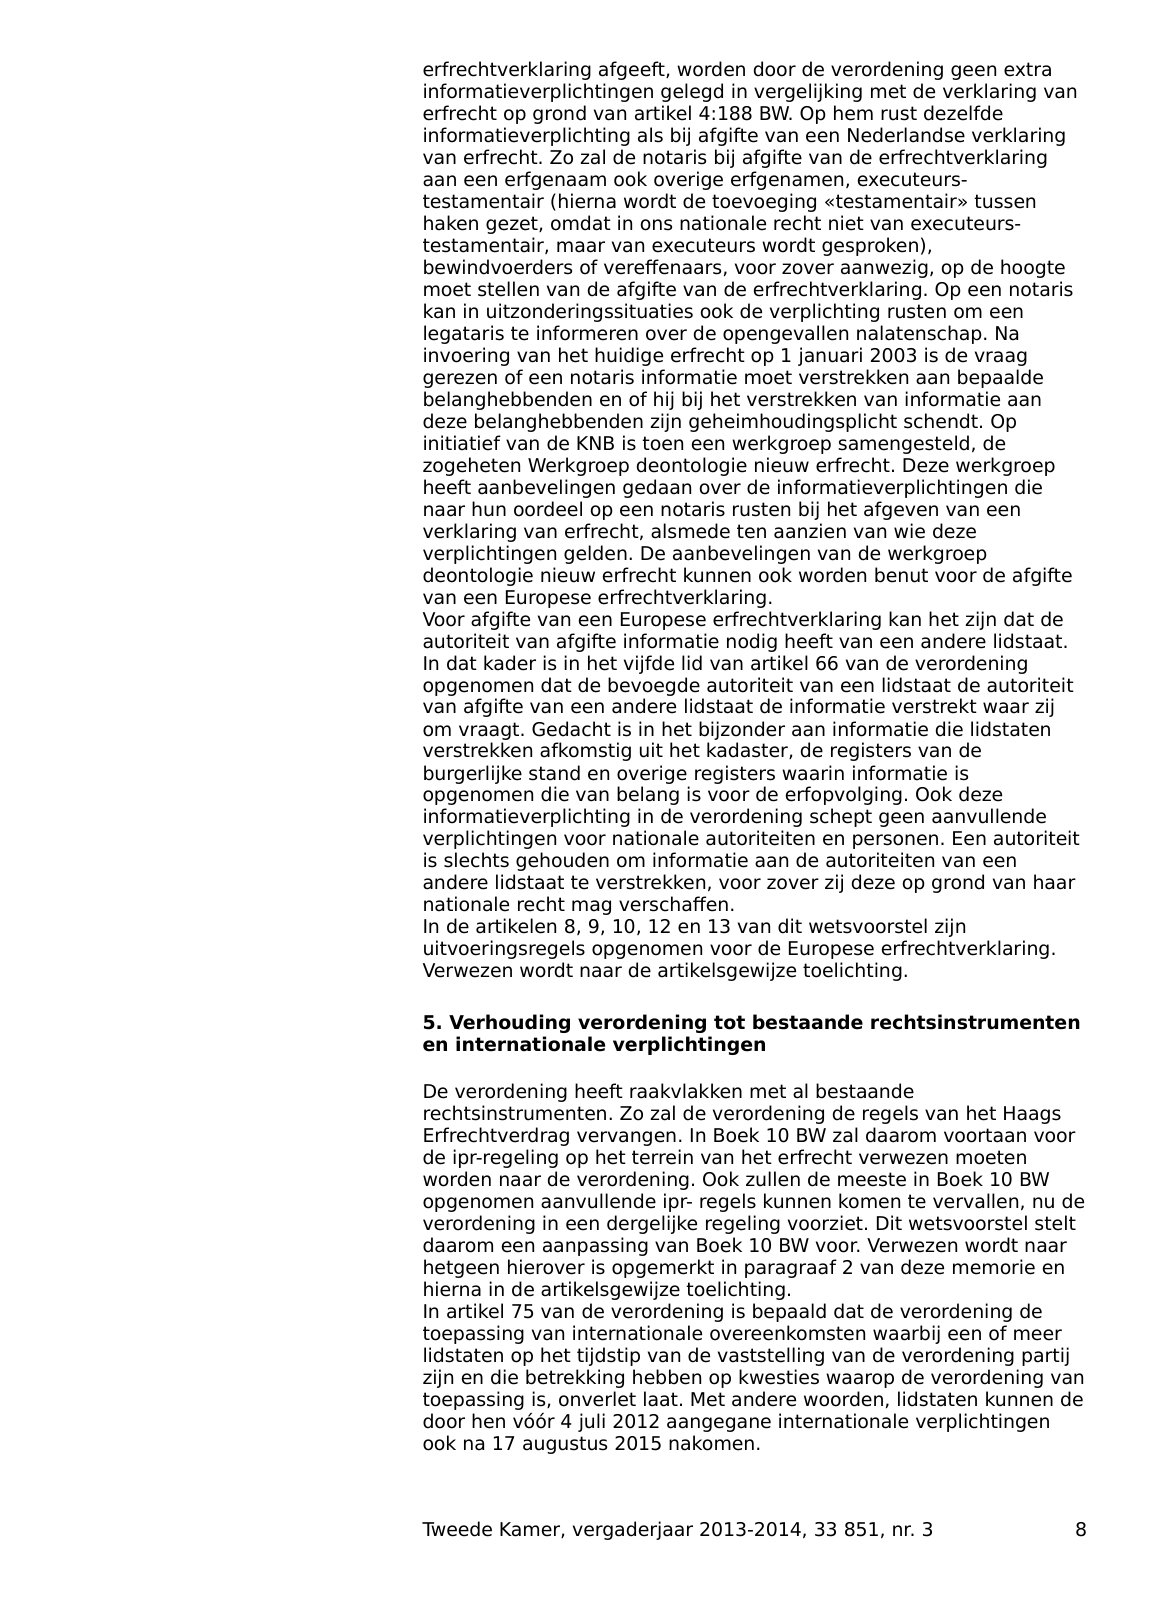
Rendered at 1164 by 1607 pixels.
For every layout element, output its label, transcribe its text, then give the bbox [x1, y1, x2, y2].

text In de artikelen 8, 9, 10, 12 en 13 van dit wetsvoorstel zijn uitvoeringsregels opgenomen voor de Europese erfrechtverklaring. Verwezen wordt naar de artikelsgewijze toelichting. [422, 916, 1087, 982]
subtitle 5. Verhouding verordening tot bestaande rechtsinstrumenten en internationale verplichtingen [422, 1012, 1087, 1056]
text In artikel 75 van de verordening is bepaald dat de verordening de toepassing van internationale overeenkomsten waarbij een of meer lidstaten op het tijdstip van de vaststelling van de verordening partij zijn en die betrekking hebben op kwesties waarop de verordening van toepassing is, onverlet laat. Met andere woorden, lidstaten kunnen de door hen vóór 4 juli 2012 aangegane internationale verplichtingen ook na 17 augustus 2015 nakomen. [422, 1301, 1087, 1455]
text Voor afgifte van een Europese erfrechtverklaring kan het zijn dat de autoriteit van afgifte informatie nodig heeft van een andere lidstaat. In dat kader is in het vijfde lid van artikel 66 van de verordening opgenomen dat de bevoegde autoriteit van een lidstaat de autoriteit van afgifte van een andere lidstaat de informatie verstrekt waar zij om vraagt. Gedacht is in het bijzonder aan informatie die lidstaten verstrekken afkomstig uit het kadaster, de registers van de burgerlijke stand en overige registers waarin informatie is opgenomen die van belang is voor de erfopvolging. Ook deze informatieverplichting in de verordening schept geen aanvullende verplichtingen voor nationale autoriteiten en personen. Een autoriteit is slechts gehouden om informatie aan de autoriteiten van een andere lidstaat te verstrekken, voor zover zij deze op grond van haar nationale recht mag verschaffen. [422, 608, 1087, 916]
text erfrechtverklaring afgeeft, worden door de verordening geen extra informatieverplichtingen gelegd in vergelijking met de verklaring van erfrecht op grond van artikel 4:188 BW. Op hem rust dezelfde informatieverplichting als bij afgifte van een Nederlandse verklaring van erfrecht. Zo zal de notaris bij afgifte van de erfrechtverklaring aan een erfgenaam ook overige erfgenamen, executeurs-testamentair (hierna wordt de toevoeging «testamentair» tussen haken gezet, omdat in ons nationale recht niet van executeurs-testamentair, maar van executeurs wordt gesproken), bewindvoerders of vereffenaars, voor zover aanwezig, op de hoogte moet stellen van de afgifte van de erfrechtverklaring. Op een notaris kan in uitzonderingssituaties ook de verplichting rusten om een legataris te informeren over de opengevallen nalatenschap. Na invoering van het huidige erfrecht op 1 januari 2003 is de vraag gerezen of een notaris informatie moet verstrekken aan bepaalde belanghebbenden en of hij bij het verstrekken van informatie aan deze belanghebbenden zijn geheimhoudingsplicht schendt. Op initiatief van de KNB is toen een werkgroep samengesteld, de zogeheten Werkgroep deontologie nieuw erfrecht. Deze werkgroep heeft aanbevelingen gedaan over de informatieverplichtingen die naar hun oordeel op een notaris rusten bij het afgeven van een verklaring van erfrecht, alsmede ten aanzien van wie deze verplichtingen gelden. De aanbevelingen van de werkgroep deontologie nieuw erfrecht kunnen ook worden benut voor de afgifte van een Europese erfrechtverklaring. [422, 59, 1087, 608]
text De verordening heeft raakvlakken met al bestaande rechtsinstrumenten. Zo zal de verordening de regels van het Haags Erfrechtverdrag vervangen. In Boek 10 BW zal daarom voortaan voor de ipr-regeling op het terrein van het erfrecht verwezen moeten worden naar de verordening. Ook zullen de meeste in Boek 10 BW opgenomen aanvullende ipr- regels kunnen komen te vervallen, nu de verordening in een dergelijke regeling voorziet. Dit wetsvoorstel stelt daarom een aanpassing van Boek 10 BW voor. Verwezen wordt naar hetgeen hierover is opgemerkt in paragraaf 2 van deze memorie en hierna in de artikelsgewijze toelichting. [422, 1081, 1087, 1301]
